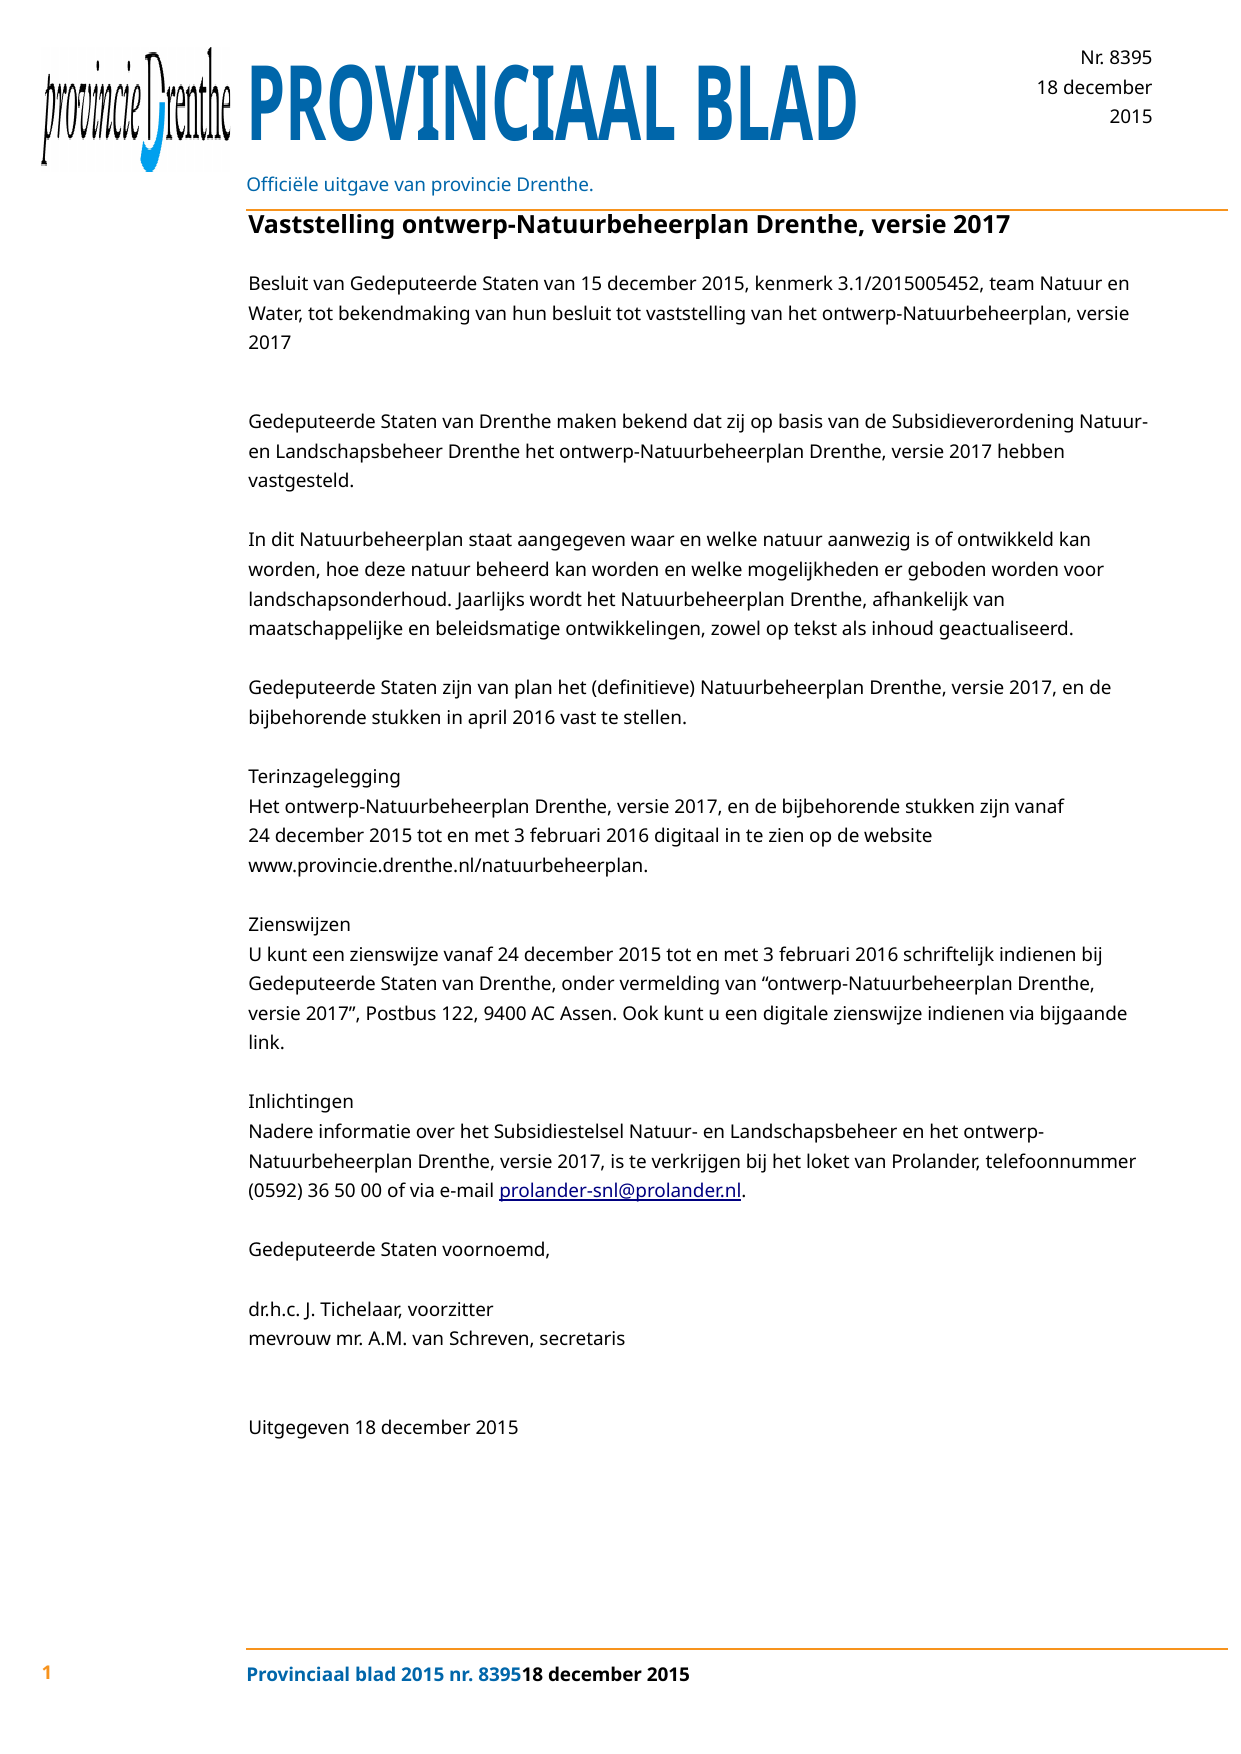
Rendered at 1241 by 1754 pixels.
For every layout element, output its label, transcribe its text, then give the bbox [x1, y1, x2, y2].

picture [41, 47, 231, 172]
text Terinzagelegging [248, 763, 1152, 789]
text Uitgegeven 18 december 2015 [248, 1414, 1152, 1440]
text mevrouw mr. A.M. van Schreven, secretaris [248, 1325, 1152, 1351]
text dr.h.c. J. Tichelaar, voorzitter [248, 1296, 1152, 1322]
text Gedeputeerde Staten van Drenthe maken bekend dat zij op basis van de Subsidieverordening Natuur- en Landschapsbeheer Drenthe het ontwerp-Natuurbeheerplan Drenthe, versie 2017 hebben vastgesteld. [248, 408, 1152, 493]
text Besluit van Gedeputeerde Staten van 15 december 2015, kenmerk 3.1/2015005452, team Natuur en Water, tot bekendmaking van hun besluit tot vaststelling van het ontwerp-Natuurbeheerplan, versie 2017 [248, 270, 1152, 355]
text In dit Natuurbeheerplan staat aangegeven waar en welke natuur aanwezig is of ontwikkeld kan worden, hoe deze natuur beheerd kan worden en welke mogelijkheden er geboden worden voor landschapsonderhoud. Jaarlijks wordt het Natuurbeheerplan Drenthe, afhankelijk van maatschappelijke en beleidsmatige ontwikkelingen, zowel op tekst als inhoud geactualiseerd. [248, 527, 1152, 641]
text Vaststelling ontwerp-Natuurbeheerplan Drenthe, versie 2017 [248, 211, 1152, 241]
text Gedeputeerde Staten voornoemd, [248, 1237, 1152, 1262]
text Zienswijzen [248, 911, 1152, 937]
text Gedeputeerde Staten zijn van plan het (definitieve) Natuurbeheerplan Drenthe, versie 2017, en de bijbehorende stukken in april 2016 vast te stellen. [248, 674, 1152, 730]
text Het ontwerp-Natuurbeheerplan Drenthe, versie 2017, en de bijbehorende stukken zijn vanaf 24 december 2015 tot en met 3 februari 2016 digitaal in te zien op de website www.provincie.drenthe.nl/natuurbeheerplan. [248, 793, 1152, 878]
text Nadere informatie over het Subsidiestelsel Natuur- en Landschapsbeheer en het ontwerp-Natuurbeheerplan Drenthe, versie 2017, is te verkrijgen bij het loket van Prolander, telefoonnummer (0592) 36 50 00 of via e-mail prolander-snl@prolander.nl. [248, 1118, 1152, 1203]
text Inlichtingen [248, 1089, 1152, 1114]
text U kunt een zienswijze vanaf 24 december 2015 tot en met 3 februari 2016 schriftelijk indienen bij Gedeputeerde Staten van Drenthe, onder vermelding van “ontwerp-Natuurbeheerplan Drenthe, versie 2017”, Postbus 122, 9400 AC Assen. Ook kunt u een digitale zienswijze indienen via bijgaande link. [248, 941, 1152, 1055]
